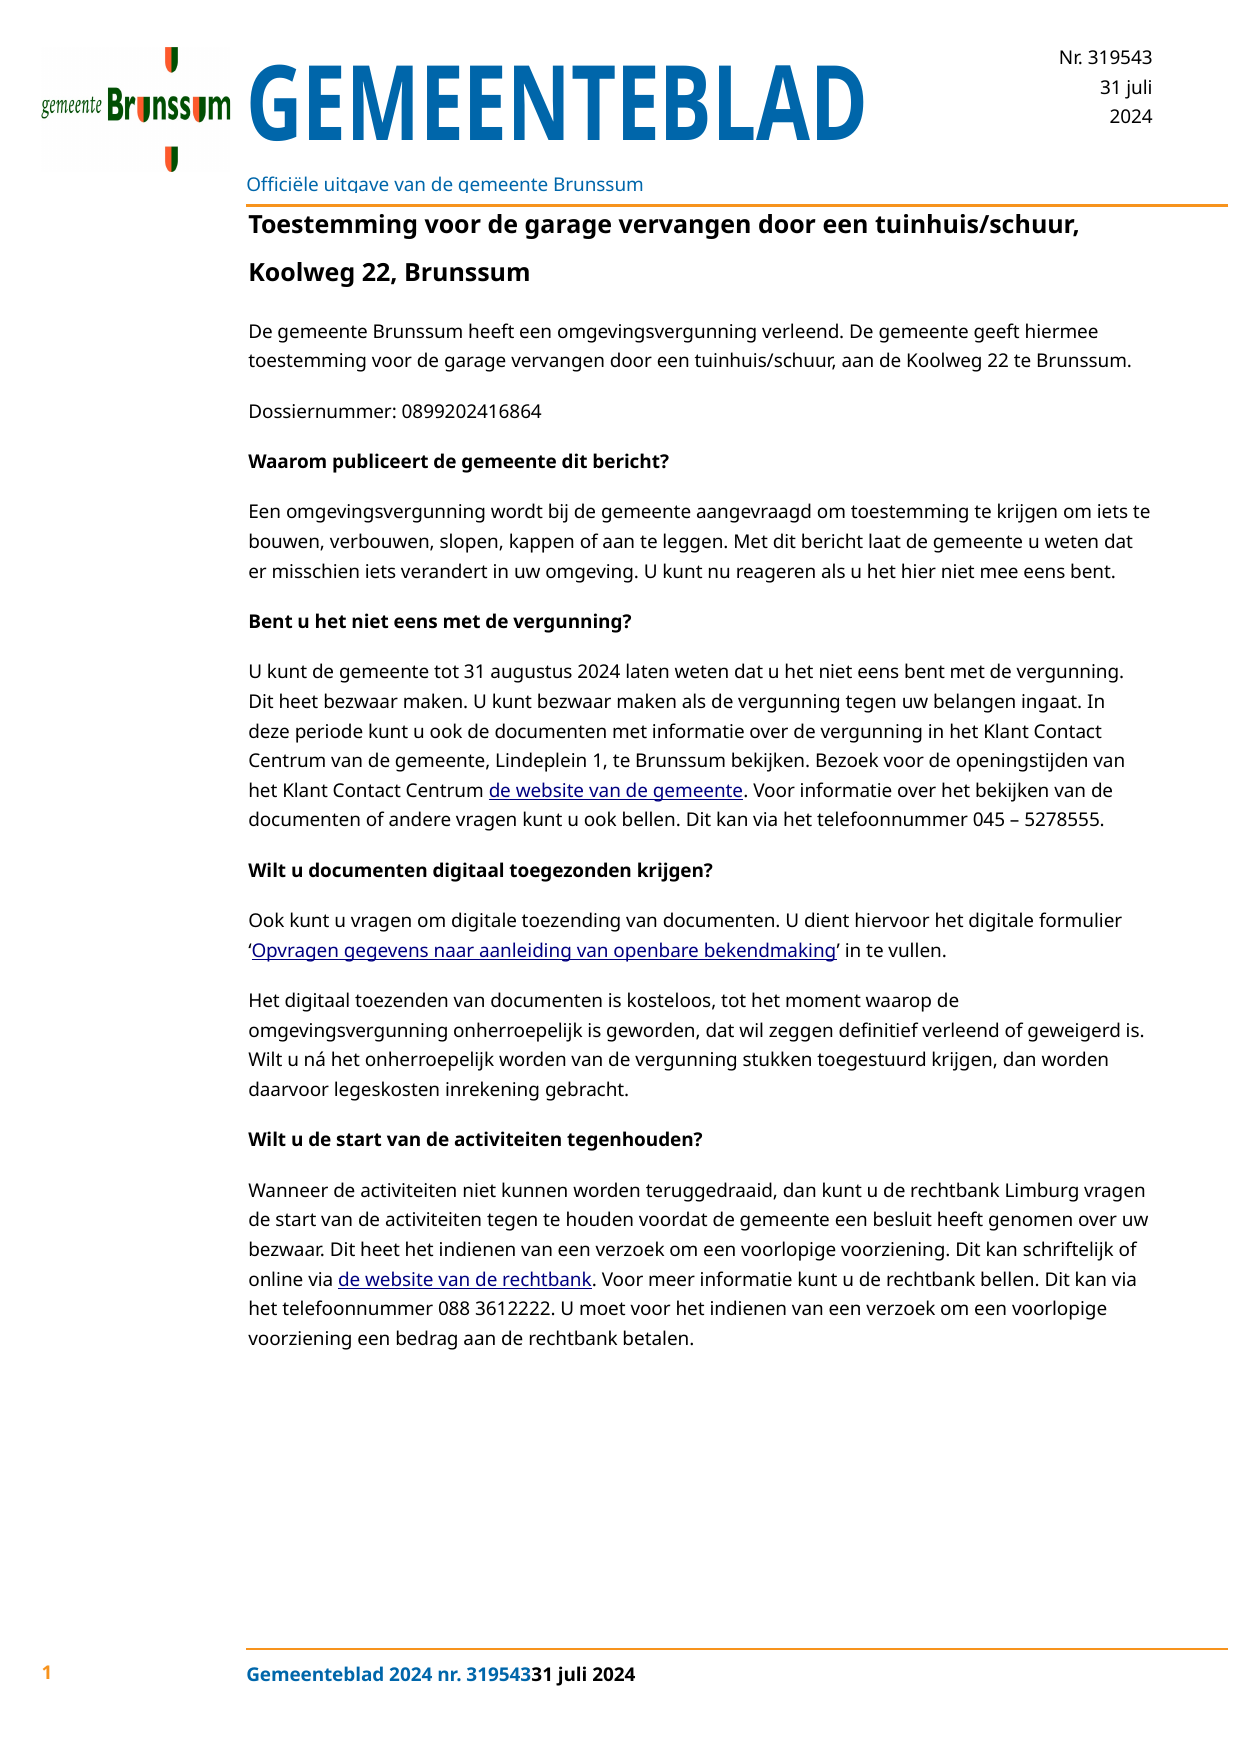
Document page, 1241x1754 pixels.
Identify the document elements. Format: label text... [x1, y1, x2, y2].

text Toestemming voor de garage vervangen door een tuinhuis/schuur, Koolweg 22, Brunssum [248, 207, 1152, 288]
text De gemeente Brunssum heeft een omgevingsvergunning verleend. De gemeente geeft hiermee toestemming voor de garage vervangen door een tuinhuis/schuur, aan de Koolweg 22 te Brunssum. [248, 318, 1152, 373]
text Waarom publiceert de gemeente dit bericht? [248, 448, 1152, 474]
text Wilt u documenten digitaal toegezonden krijgen? [248, 857, 1152, 883]
text U kunt de gemeente tot 31 augustus 2024 laten weten dat u het niet eens bent met de vergunning. Dit heet bezwaar maken. U kunt bezwaar maken als de vergunning tegen uw belangen ingaat. In deze periode kunt u ook de documenten met informatie over de vergunning in het Klant Contact Centrum van de gemeente, Lindeplein 1, te Brunssum bekijken. Bezoek voor de openingstijden van het Klant Contact Centrum de website van de gemeente. Voor informatie over het bekijken van de documenten of andere vragen kunt u ook bellen. Dit kan via het telefoonnummer 045 – 5278555. [248, 659, 1152, 832]
text Een omgevingsvergunning wordt bij de gemeente aangevraagd om toestemming te krijgen om iets te bouwen, verbouwen, slopen, kappen of aan te leggen. Met dit bericht laat de gemeente u weten dat er misschien iets verandert in uw omgeving. U kunt nu reageren als u het hier niet mee eens bent. [248, 499, 1152, 584]
text Dossiernummer: 0899202416864 [248, 398, 1152, 424]
text Bent u het niet eens met de vergunning? [248, 608, 1152, 634]
picture [41, 47, 231, 172]
text Wanneer de activiteiten niet kunnen worden teruggedraaid, dan kunt u de rechtbank Limburg vragen de start van de activiteiten tegen te houden voordat de gemeente een besluit heeft genomen over uw bezwaar. Dit heet het indienen van een verzoek om een voorlopige voorziening. Dit kan schriftelijk of online via de website van de rechtbank. Voor meer informatie kunt u de rechtbank bellen. Dit kan via het telefoonnummer 088 3612222. U moet voor het indienen van een verzoek om een voorlopige voorziening een bedrag aan de rechtbank betalen. [248, 1177, 1152, 1351]
text Het digitaal toezenden van documenten is kosteloos, tot het moment waarop de omgevingsvergunning onherroepelijk is geworden, dat wil zeggen definitief verleend of geweigerd is. Wilt u ná het onherroepelijk worden van de vergunning stukken toegestuurd krijgen, dan worden daarvoor legeskosten inrekening gebracht. [248, 987, 1152, 1102]
text Wilt u de start van de activiteiten tegenhouden? [248, 1127, 1152, 1152]
text Ook kunt u vragen om digitale toezending van documenten. U dient hiervoor het digitale formulier ‘Opvragen gegevens naar aanleiding van openbare bekendmaking’ in te vullen. [248, 907, 1152, 963]
